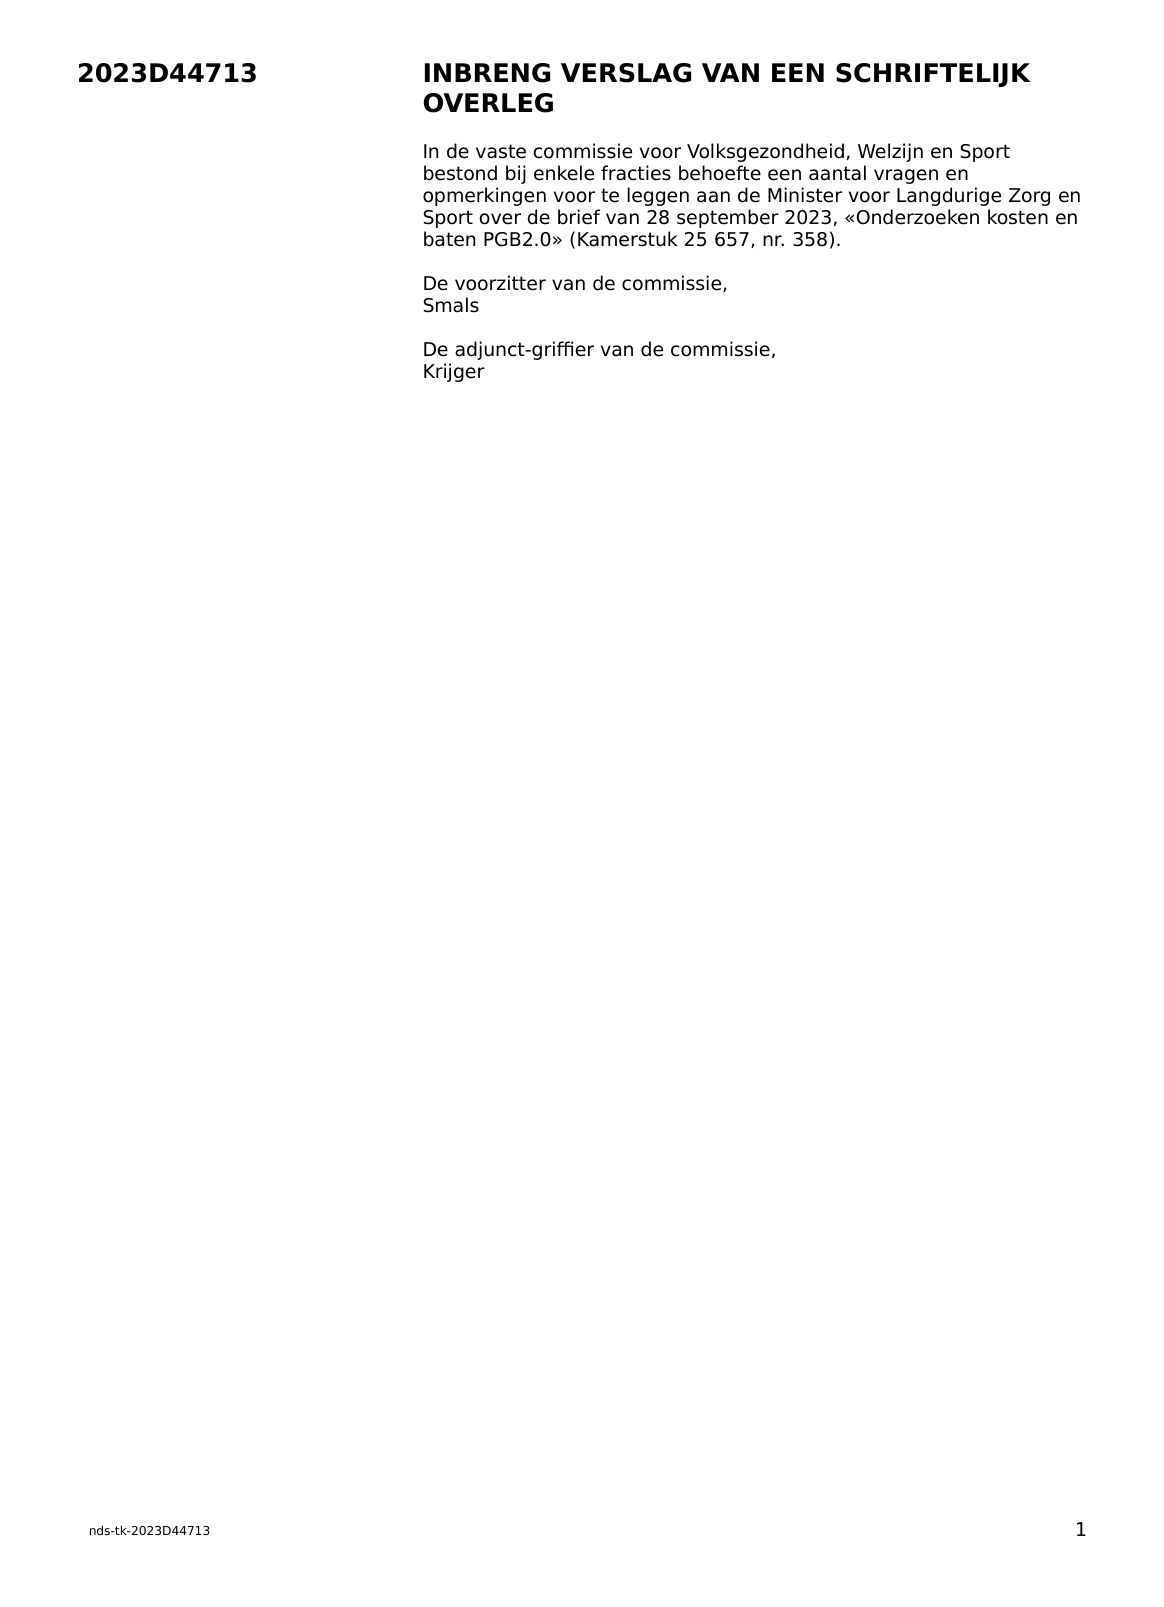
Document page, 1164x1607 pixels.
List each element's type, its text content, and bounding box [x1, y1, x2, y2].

text Krijger [422, 361, 1087, 383]
text De voorzitter van de commissie, [422, 273, 1087, 295]
text 2023D44713 INBRENG VERSLAG VAN EEN SCHRIFTELIJK OVERLEG [77, 59, 1087, 118]
text In de vaste commissie voor Volksgezondheid, Welzijn en Sport bestond bij enkele fracties behoefte een aantal vragen en opmerkingen voor te leggen aan de Minister voor Langdurige Zorg en Sport over de brief van 28 september 2023, «Onderzoeken kosten en baten PGB2.0» (Kamerstuk 25 657, nr. 358). [422, 141, 1087, 251]
text nds-tk-2023D44713 [88, 1524, 323, 1538]
text De adjunct-griffier van de commissie, [422, 339, 1087, 361]
text Smals [422, 295, 1087, 317]
